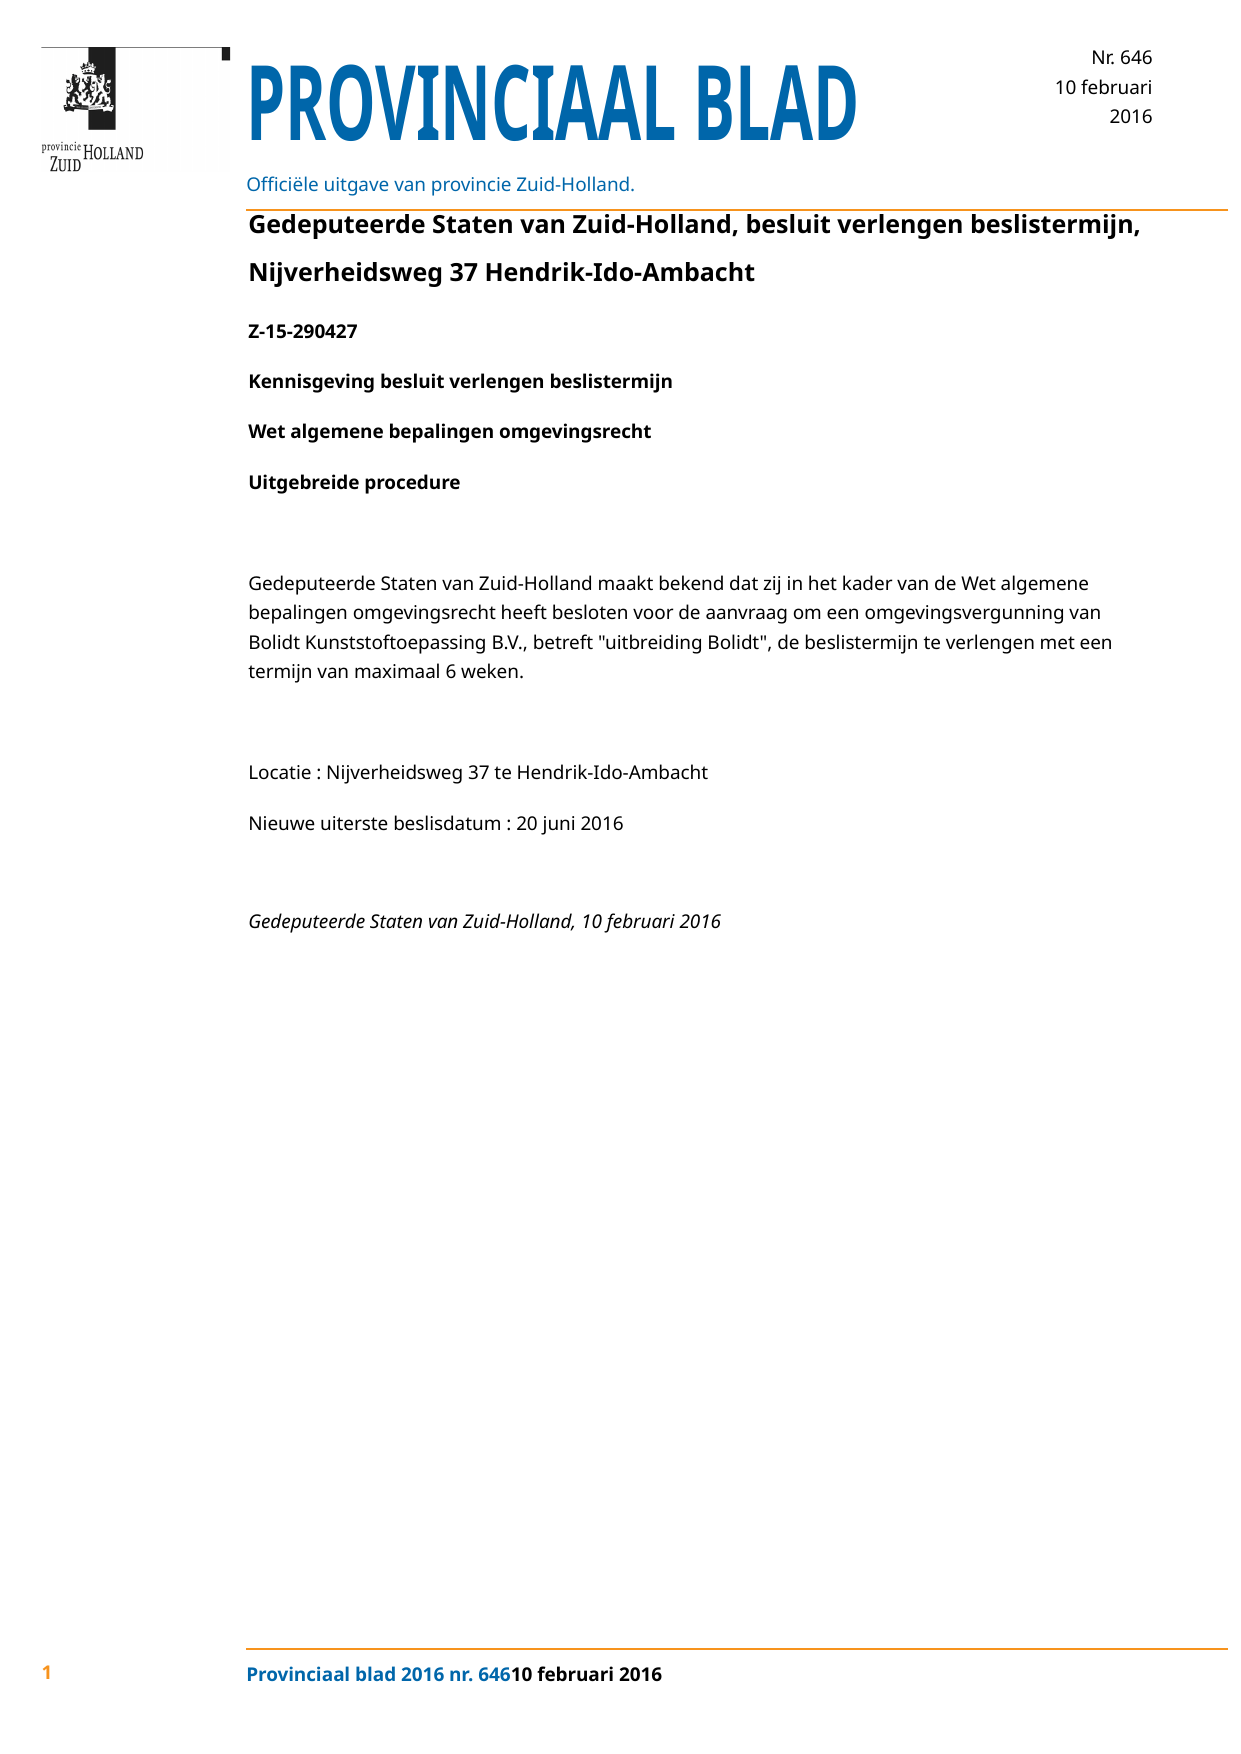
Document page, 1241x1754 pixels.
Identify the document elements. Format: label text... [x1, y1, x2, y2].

text Locatie : Nijverheidsweg 37 te Hendrik-Ido-Ambacht [248, 759, 1152, 785]
text Z-15-290427 [248, 318, 1152, 344]
text Gedeputeerde Staten van Zuid-Holland maakt bekend dat zij in het kader van de Wet algemene bepalingen omgevingsrecht heeft besloten voor de aanvraag om een omgevingsvergunning van Bolidt Kunststoftoepassing B.V., betreft "uitbreiding Bolidt", de beslistermijn te verlengen met een termijn van maximaal 6 weken. [248, 570, 1152, 684]
text Nieuwe uiterste beslisdatum : 20 juni 2016 [248, 810, 1152, 836]
text Wet algemene bepalingen omgevingsrecht [248, 419, 1152, 444]
text Uitgebreide procedure [248, 469, 1152, 495]
text Kennisgeving besluit verlengen beslistermijn [248, 368, 1152, 394]
picture [41, 47, 231, 172]
text Gedeputeerde Staten van Zuid-Holland, besluit verlengen beslistermijn, Nijverheidsweg 37 Hendrik-Ido-Ambacht [248, 211, 1152, 288]
text Gedeputeerde Staten van Zuid-Holland, 10 februari 2016 [248, 908, 1152, 934]
